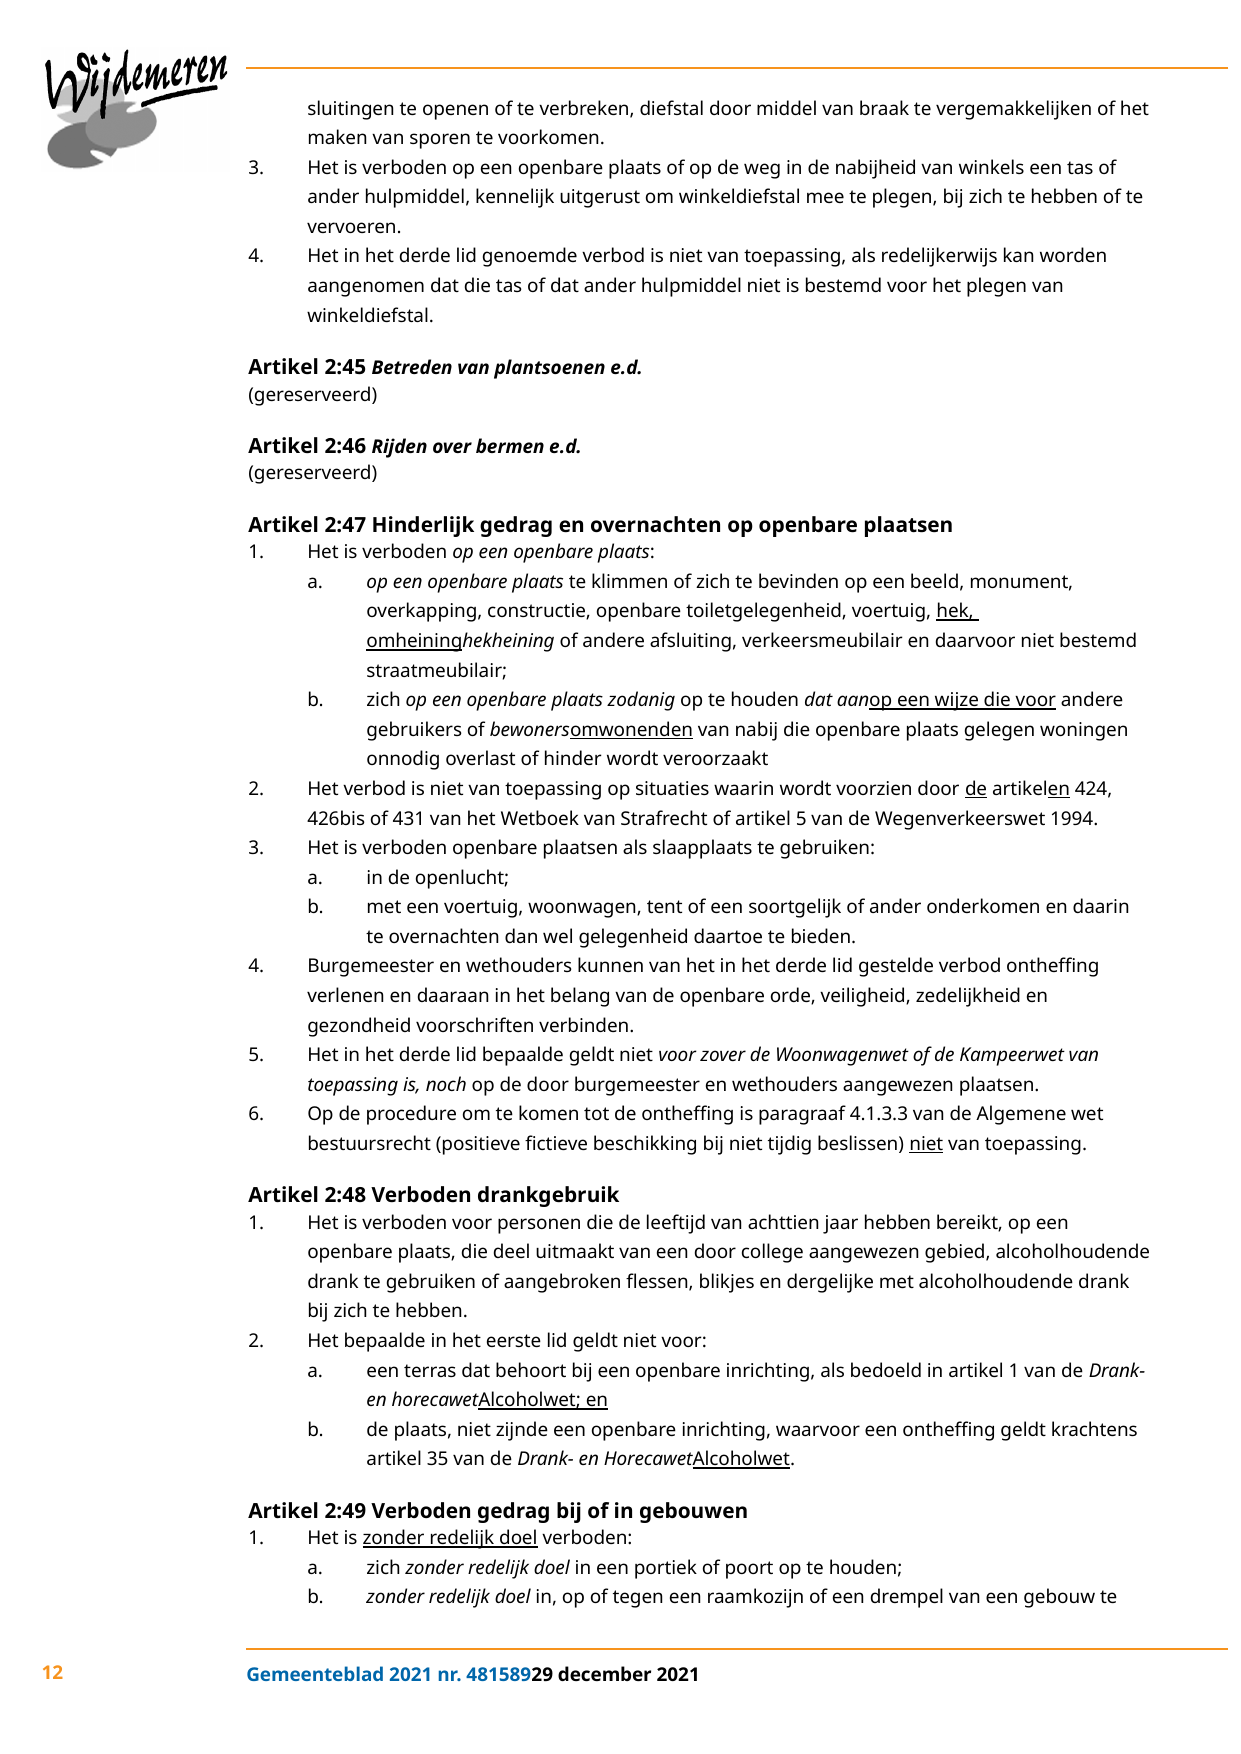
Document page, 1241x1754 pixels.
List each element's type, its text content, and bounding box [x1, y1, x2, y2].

list in de openlucht; [307, 864, 1152, 889]
list sluitingen te openen of te verbreken, diefstal door middel van braak te vergemakkelijken of het maken van sporen te voorkomen. [248, 95, 1152, 150]
list Het verbod is niet van toepassing op situaties waarin wordt voorzien door de artikelen 424, 426bis of 431 van het Wetboek van Strafrecht of artikel 5 van de Wegenverkeerswet 1994. [248, 775, 1152, 830]
list Het is verboden op een openbare plaats: [248, 538, 1152, 564]
text Artikel 2:48 Verboden drankgebruik [248, 1181, 1152, 1209]
text (gereserveerd) [248, 381, 1152, 406]
list Het in het derde lid genoemde verbod is niet van toepassing, als redelijkerwijs kan worden aangenomen dat die tas of dat ander hulpmiddel niet is bestemd voor het plegen van winkeldiefstal. [248, 243, 1152, 328]
list Het bepaalde in het eerste lid geldt niet voor: [248, 1327, 1152, 1353]
list op een openbare plaats te klimmen of zich te bevinden op een beeld, monument, overkapping, constructie, openbare toiletgelegenheid, voertuig, hek, omheininghekheining of andere afsluiting, verkeersmeubilair en daarvoor niet bestemd straatmeubilair; [307, 568, 1152, 682]
list Het is verboden openbare plaatsen als slaapplaats te gebruiken: [248, 834, 1152, 860]
list zich zonder redelijk doel in een portiek of poort op te houden; [307, 1554, 1152, 1580]
list Het is zonder redelijk doel verboden: [248, 1524, 1152, 1550]
list de plaats, niet zijnde een openbare inrichting, waarvoor een ontheffing geldt krachtens artikel 35 van de Drank- en HorecawetAlcoholwet. [307, 1416, 1152, 1471]
list Burgemeester en wethouders kunnen van het in het derde lid gestelde verbod ontheffing verlenen en daaraan in het belang van de openbare orde, veiligheid, zedelijkheid en gezondheid voorschriften verbinden. [248, 953, 1152, 1037]
text Artikel 2:47 Hinderlijk gedrag en overnachten op openbare plaatsen [248, 510, 1152, 538]
text (gereserveerd) [248, 459, 1152, 485]
list met een voertuig, woonwagen, tent of een soortgelijk of ander onderkomen en daarin te overnachten dan wel gelegenheid daartoe te bieden. [307, 893, 1152, 949]
text Artikel 2:49 Verboden gedrag bij of in gebouwen [248, 1496, 1152, 1524]
list Het is verboden op een openbare plaats of op de weg in de nabijheid van winkels een tas of ander hulpmiddel, kennelijk uitgerust om winkeldiefstal mee te plegen, bij zich te hebben of te vervoeren. [248, 154, 1152, 239]
list Het in het derde lid bepaalde geldt niet voor zover de Woonwagenwet of de Kampeerwet van toepassing is, noch op de door burgemeester en wethouders aangewezen plaatsen. [248, 1041, 1152, 1097]
text Artikel 2:46 Rijden over bermen e.d. [248, 431, 1152, 459]
picture [41, 47, 231, 172]
list zich op een openbare plaats zodanig op te houden dat aanop een wijze die voor andere gebruikers of bewonersomwonenden van nabij die openbare plaats gelegen woningen onnodig overlast of hinder wordt veroorzaakt [307, 686, 1152, 771]
list zonder redelijk doel in, op of tegen een raamkozijn of een drempel van een gebouw te [307, 1584, 1152, 1609]
text Artikel 2:45 Betreden van plantsoenen e.d. [248, 352, 1152, 381]
list een terras dat behoort bij een openbare inrichting, als bedoeld in artikel 1 van de Drank- en horecawetAlcoholwet; en [307, 1357, 1152, 1412]
list Op de procedure om te komen tot de ontheffing is paragraaf 4.1.3.3 van de Algemene wet bestuursrecht (positieve fictieve beschikking bij niet tijdig beslissen) niet van toepassing. [248, 1101, 1152, 1156]
list Het is verboden voor personen die de leeftijd van achttien jaar hebben bereikt, op een openbare plaats, die deel uitmaakt van een door college aangewezen gebied, alcoholhoudende drank te gebruiken of aangebroken flessen, blikjes en dergelijke met alcoholhoudende drank bij zich te hebben. [248, 1209, 1152, 1323]
